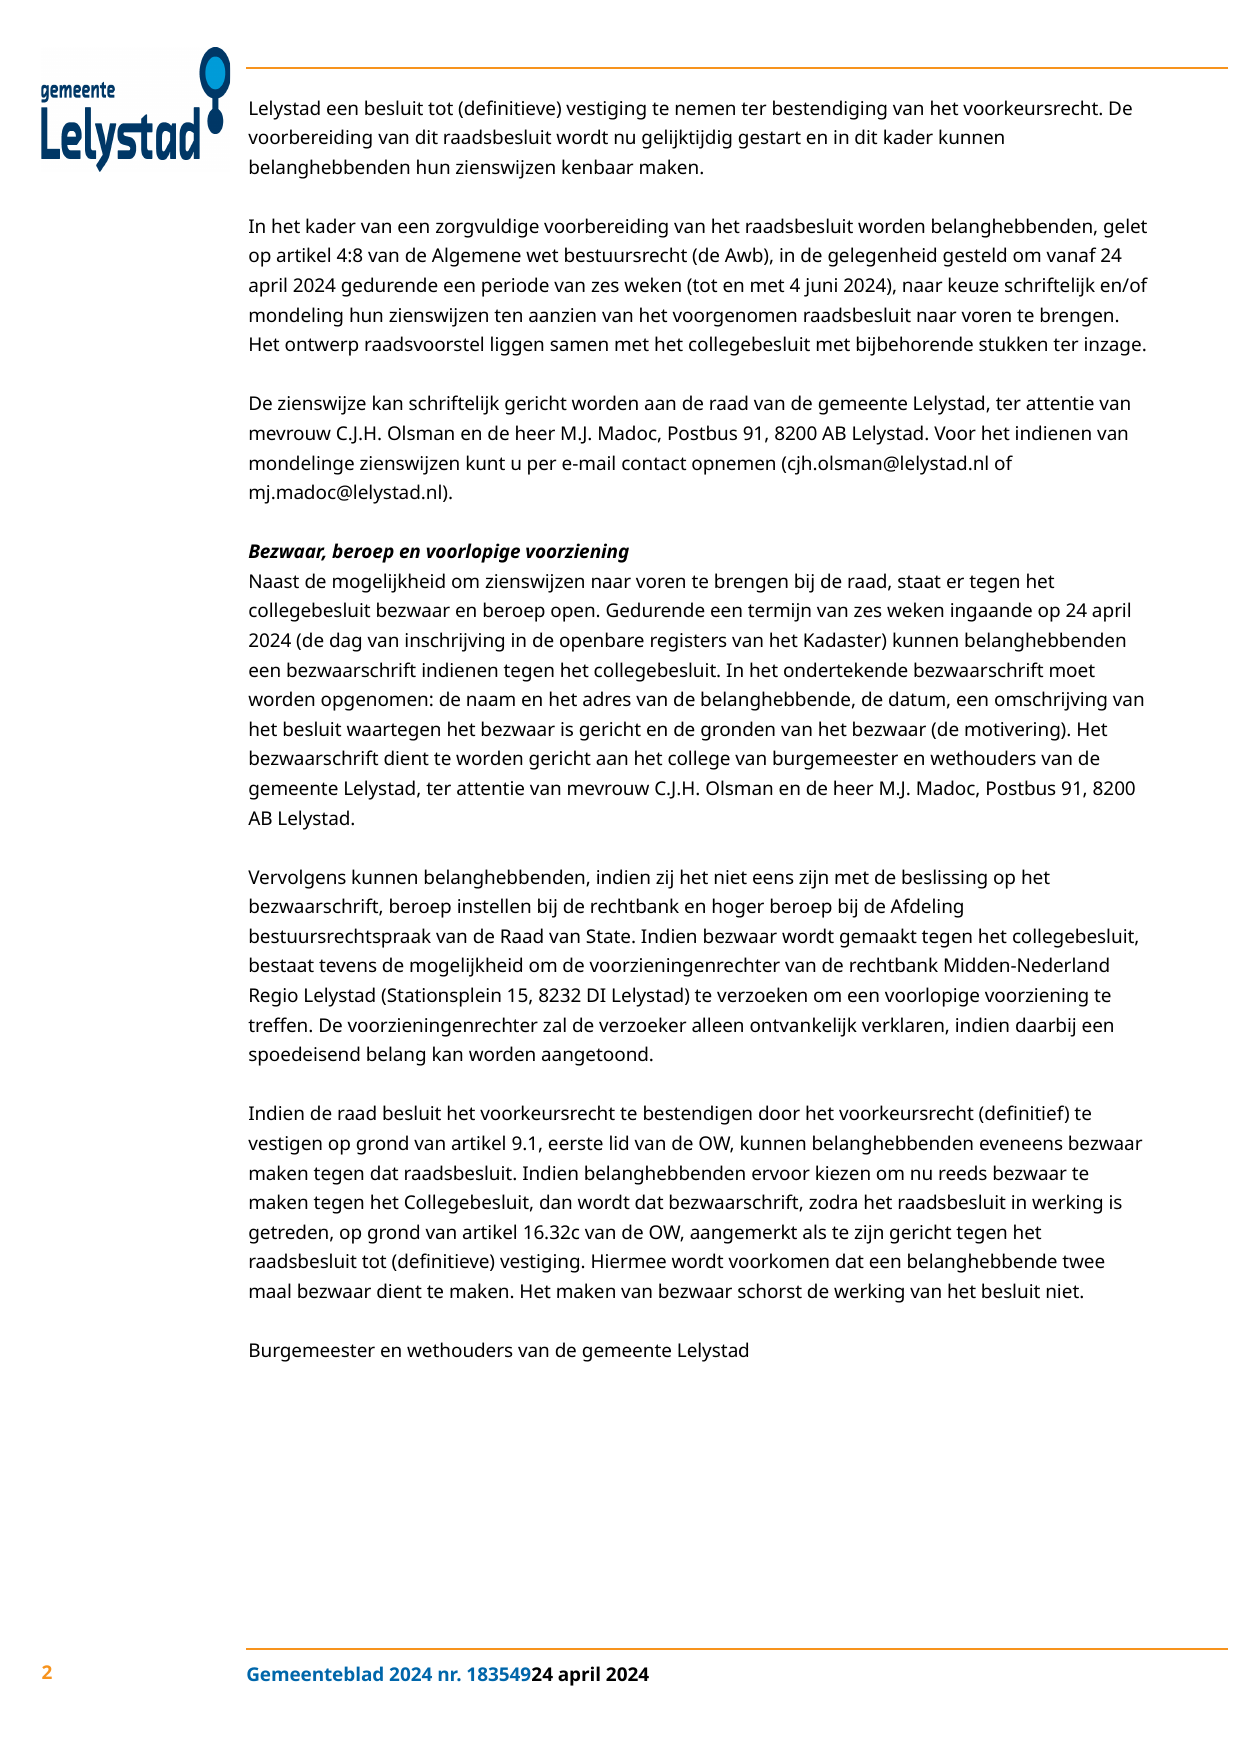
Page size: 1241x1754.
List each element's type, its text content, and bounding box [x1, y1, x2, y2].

text Vervolgens kunnen belanghebbenden, indien zij het niet eens zijn met de beslissing op het bezwaarschrift, beroep instellen bij de rechtbank en hoger beroep bij de Afdeling bestuursrechtspraak van de Raad van State. Indien bezwaar wordt gemaakt tegen het collegebesluit, bestaat tevens de mogelijkheid om de voorzieningenrechter van de rechtbank Midden-Nederland Regio Lelystad (Stationsplein 15, 8232 DI Lelystad) te verzoeken om een voorlopige voorziening te treffen. De voorzieningenrechter zal de verzoeker alleen ontvan­ke­lijk verklaren, indien daarbij een spoedeisend belang kan worden aangetoond. [248, 864, 1152, 1067]
text Burgemeester en wethouders van de gemeente Lelystad [248, 1337, 1152, 1363]
text In het kader van een zorgvuldige voorbereiding van het raadsbesluit worden belanghebbenden, gelet op artikel 4:8 van de Algemene wet bestuursrecht (de Awb), in de gelegenheid gesteld om vanaf 24 april 2024 gedurende een periode van zes weken (tot en met 4 juni 2024), naar keuze schriftelijk en/of mondeling hun zienswijzen ten aanzien van het voorgenomen raadsbesluit naar voren te brengen. Het ontwerp raadsvoorstel liggen samen met het collegebesluit met bijbehorende stukken ter inzage. [248, 213, 1152, 357]
text De zienswijze kan schriftelijk gericht worden aan de raad van de gemeente Lelystad, ter attentie van mevrouw C.J.H. Olsman en de heer M.J. Madoc, Postbus 91, 8200 AB Lelystad. Voor het indienen van mondelinge zienswijzen kunt u per e-mail contact opnemen (cjh.olsman@lelystad.nl of mj.madoc@lelystad.nl). [248, 391, 1152, 505]
picture [41, 47, 231, 172]
text Indien de raad besluit het voorkeursrecht te bestendigen door het voorkeursrecht (definitief) te vestigen op grond van artikel 9.1, eerste lid van de OW, kunnen belanghebbenden eveneens bezwaar maken tegen dat raadsbesluit. Indien belanghebbenden ervoor kiezen om nu reeds bezwaar te maken tegen het Collegebesluit, dan wordt dat bezwaarschrift, zodra het raadsbesluit in werking is getreden, op grond van artikel 16.32c van de OW, aangemerkt als te zijn gericht tegen het raadsbesluit tot (definitieve) vestiging. Hiermee wordt voorkomen dat een belanghebbende twee maal bezwaar dient te maken. Het maken van bezwaar schorst de werking van het besluit niet. [248, 1101, 1152, 1304]
text Bezwaar, beroep en voorlopige voorziening [248, 538, 1152, 564]
text Lelystad een besluit tot (definitieve) vestiging te nemen ter bestendiging van het voorkeursrecht. De voorbereiding van dit raadsbesluit wordt nu gelijktijdig gestart en in dit kader kunnen belanghebbenden hun zienswijzen kenbaar maken. [248, 95, 1152, 180]
text Naast de mogelijkheid om zienswijzen naar voren te brengen bij de raad, staat er tegen het collegebesluit bezwaar en beroep open. Gedurende een termijn van zes weken ingaande op 24 april 2024 (de dag van inschrijving in de openbare registers van het Kadaster) kunnen belanghebbenden een bezwaarschrift indienen tegen het collegebesluit. In het ondertekende bezwaar­schrift moet worden opgenomen: de naam en het adres van de belanghebbende, de datum, een omschrijving van het besluit waartegen het bezwaar is gericht en de gronden van het bezwaar (de motivering). Het bezwaarschrift dient te worden gericht aan het college van burgemeester en wethouders van de gemeente Lelystad, ter attentie van mevrouw C.J.H. Olsman en de heer M.J. Madoc, Postbus 91, 8200 AB Lelystad. [248, 568, 1152, 831]
